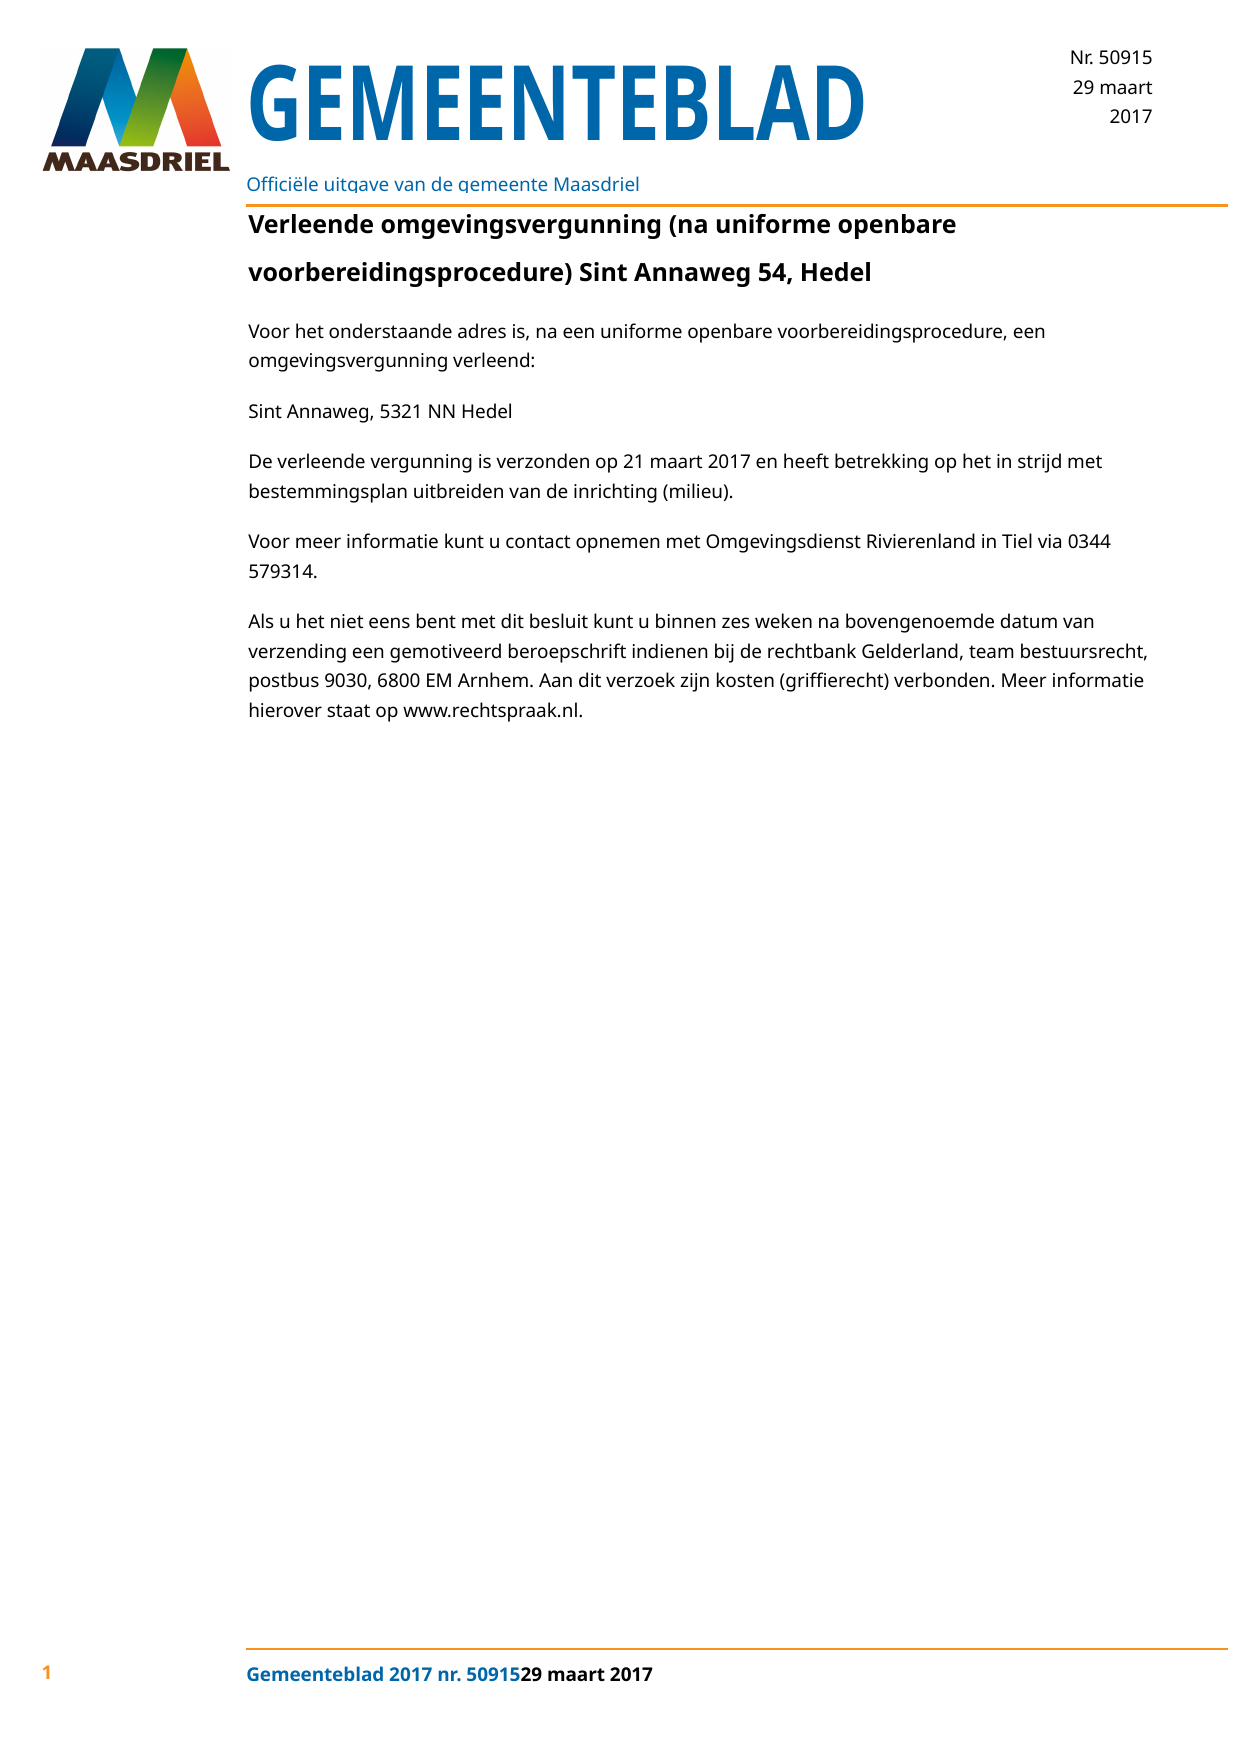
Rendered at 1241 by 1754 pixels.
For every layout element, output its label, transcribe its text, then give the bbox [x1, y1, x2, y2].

text Als u het niet eens bent met dit besluit kunt u binnen zes weken na bovengenoemde datum van verzending een gemotiveerd beroepschrift indienen bij de rechtbank Gelderland, team bestuursrecht, postbus 9030, 6800 EM Arnhem. Aan dit verzoek zijn kosten (griffierecht) verbonden. Meer informatie hierover staat op www.rechtspraak.nl. [248, 608, 1152, 723]
text Voor meer informatie kunt u contact opnemen met Omgevingsdienst Rivierenland in Tiel via 0344 579314. [248, 528, 1152, 584]
text Verleende omgevingsvergunning (na uniforme openbare voorbereidingsprocedure) Sint Annaweg 54, Hedel [248, 207, 1152, 288]
text Sint Annaweg, 5321 NN Hedel [248, 398, 1152, 424]
text Voor het onderstaande adres is, na een uniforme openbare voorbereidingsprocedure, een omgevingsvergunning verleend: [248, 318, 1152, 373]
picture [41, 47, 231, 172]
text De verleende vergunning is verzonden op 21 maart 2017 en heeft betrekking op het in strijd met bestemmingsplan uitbreiden van de inrichting (milieu). [248, 448, 1152, 504]
